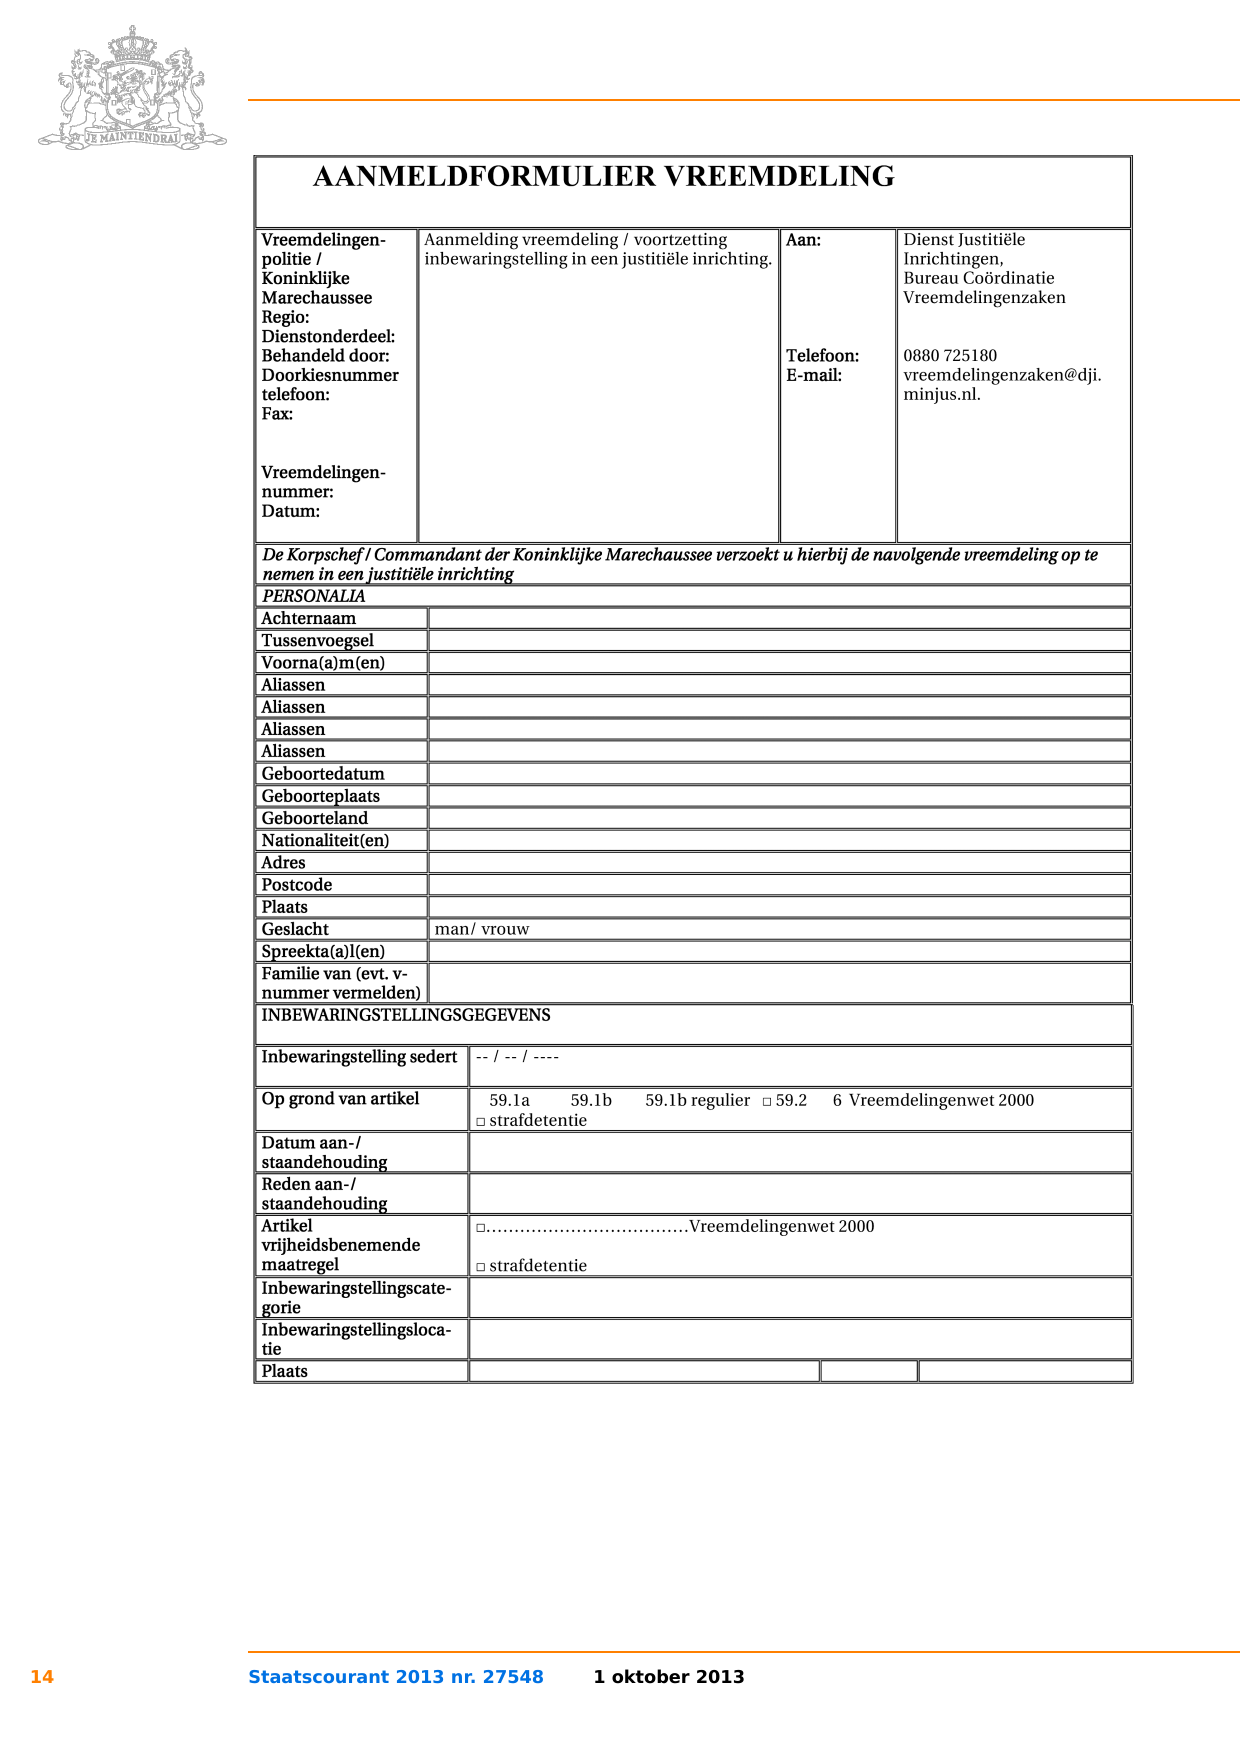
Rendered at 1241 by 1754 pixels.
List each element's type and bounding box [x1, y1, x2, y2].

picture [248, 155, 1134, 1384]
picture [38, 25, 227, 150]
